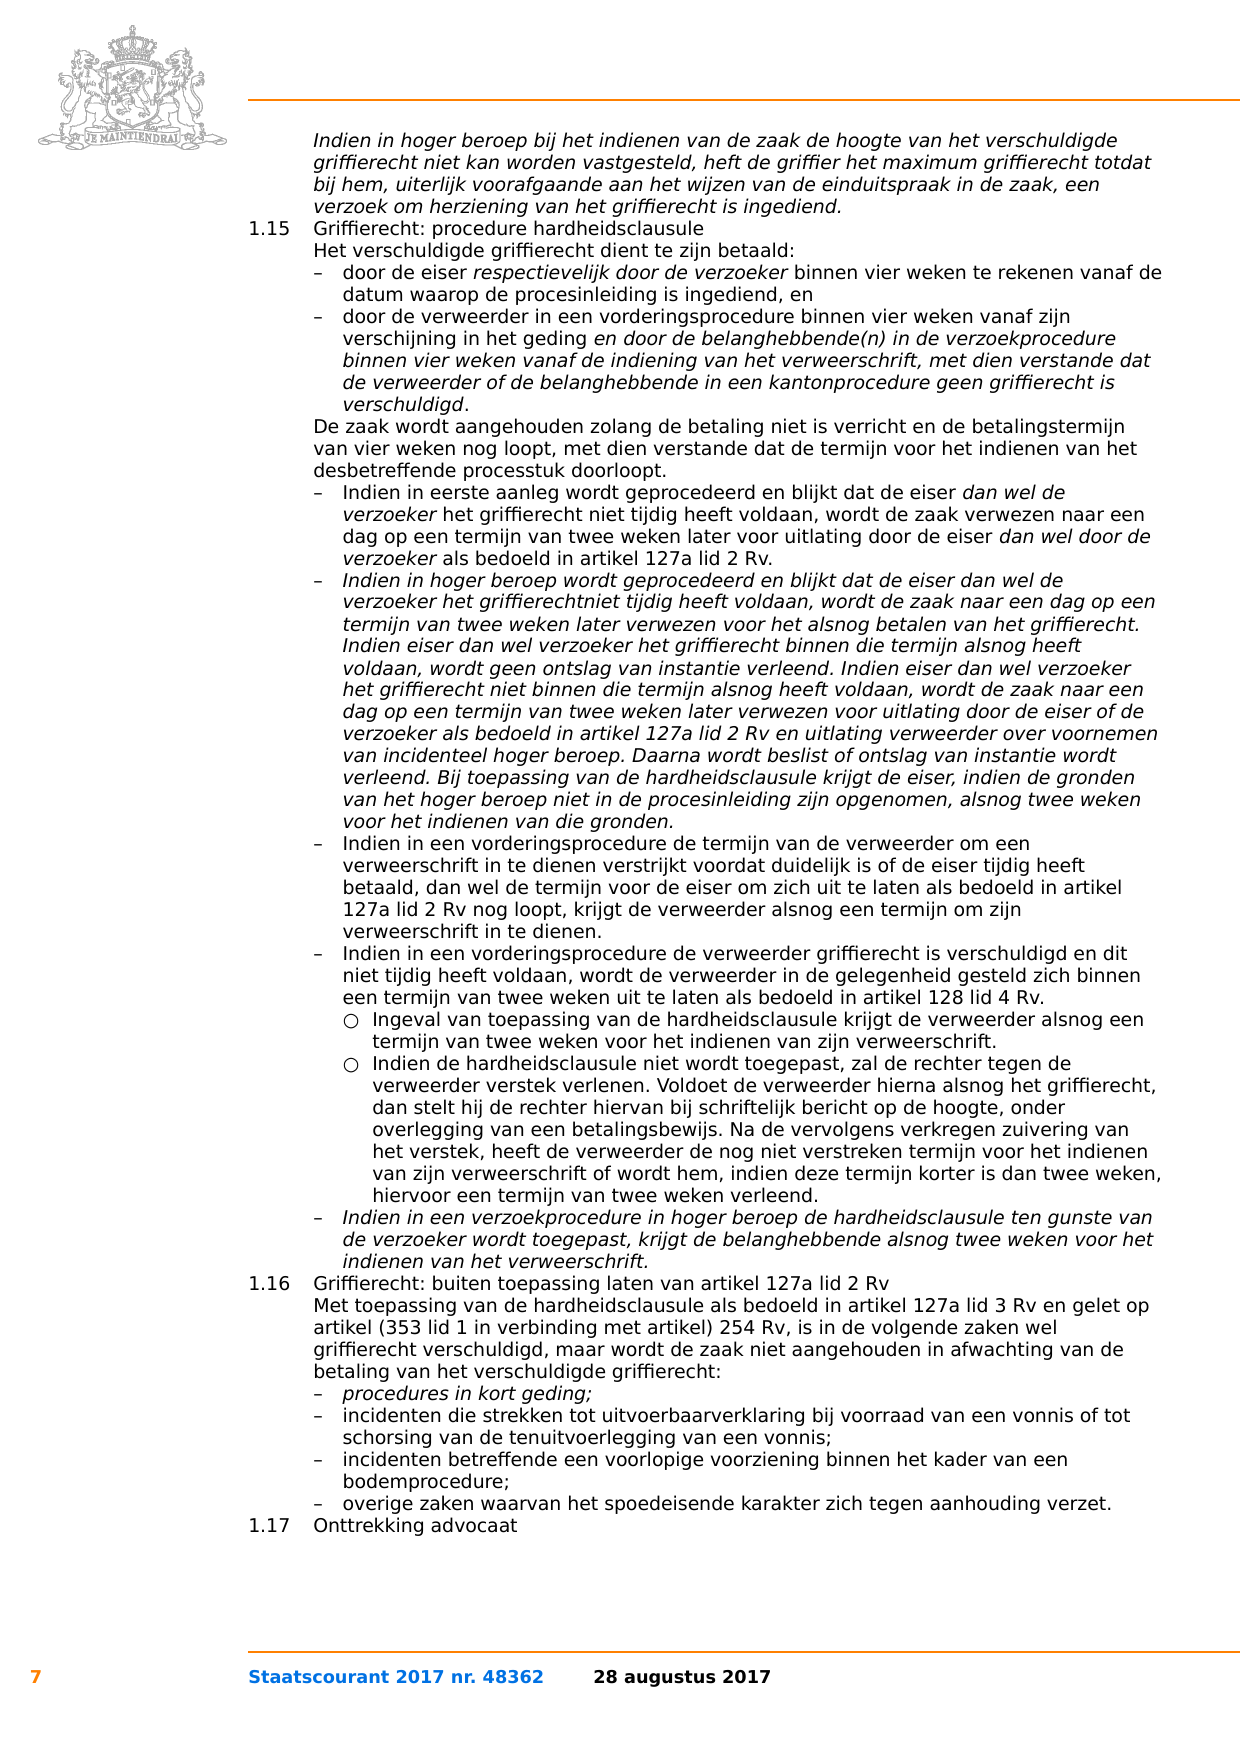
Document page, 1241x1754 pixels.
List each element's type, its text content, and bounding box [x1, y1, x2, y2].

text – Indien in een vorderingsprocedure de termijn van de verweerder om een verweerschrift in te dienen verstrijkt voordat duidelijk is of de eiser tijdig heeft betaald, dan wel de termijn voor de eiser om zich uit te laten als bedoeld in artikel 127a lid 2 Rv nog loopt, krijgt de verweerder alsnog een termijn om zijn verweerschrift in te dienen. [313, 833, 1163, 943]
text – Indien in eerste aanleg wordt geprocedeerd en blijkt dat de eiser dan wel de verzoeker het griffierecht niet tijdig heeft voldaan, wordt de zaak verwezen naar een dag op een termijn van twee weken later voor uitlating door de eiser dan wel door de verzoeker als bedoeld in artikel 127a lid 2 Rv. [313, 482, 1163, 569]
text 1.15 Griffierecht: procedure hardheidsclausule [248, 218, 1163, 240]
text – Indien in hoger beroep wordt geprocedeerd en blijkt dat de eiser dan wel de verzoeker het griffierechtniet tijdig heeft voldaan, wordt de zaak naar een dag op een termijn van twee weken later verwezen voor het alsnog betalen van het griffierecht. Indien eiser dan wel verzoeker het griffierecht binnen die termijn alsnog heeft voldaan, wordt geen ontslag van instantie verleend. Indien eiser dan wel verzoeker het griffierecht niet binnen die termijn alsnog heeft voldaan, wordt de zaak naar een dag op een termijn van twee weken later verwezen voor uitlating door de eiser of de verzoeker als bedoeld in artikel 127a lid 2 Rv en uitlating verweerder over voornemen van incidenteel hoger beroep. Daarna wordt beslist of ontslag van instantie wordt verleend. Bij toepassing van de hardheidsclausule krijgt de eiser, indien de gronden van het hoger beroep niet in de procesinleiding zijn opgenomen, alsnog twee weken voor het indienen van die gronden. [313, 569, 1163, 833]
text ○ Indien de hardheidsclausule niet wordt toegepast, zal de rechter tegen de verweerder verstek verlenen. Voldoet de verweerder hierna alsnog het griffierecht, dan stelt hij de rechter hiervan bij schriftelijk bericht op de hoogte, onder overlegging van een betalingsbewijs. Na de vervolgens verkregen zuivering van het verstek, heeft de verweerder de nog niet verstreken termijn voor het indienen van zijn verweerschrift of wordt hem, indien deze termijn korter is dan twee weken, hiervoor een termijn van twee weken verleend. [343, 1053, 1163, 1207]
text – Indien in een verzoekprocedure in hoger beroep de hardheidsclausule ten gunste van de verzoeker wordt toegepast, krijgt de belanghebbende alsnog twee weken voor het indienen van het verweerschrift. [313, 1207, 1163, 1273]
text De zaak wordt aangehouden zolang de betaling niet is verricht en de betalingstermijn van vier weken nog loopt, met dien verstande dat de termijn voor het indienen van het desbetreffende processtuk doorloopt. [313, 416, 1163, 482]
text Indien in hoger beroep bij het indienen van de zaak de hoogte van het verschuldigde griffierecht niet kan worden vastgesteld, heft de griffier het maximum griffierecht totdat bij hem, uiterlijk voorafgaande aan het wijzen van de einduitspraak in de zaak, een verzoek om herziening van het griffierecht is ingediend. [313, 130, 1163, 218]
text – door de verweerder in een vorderingsprocedure binnen vier weken vanaf zijn verschijning in het geding en door de belanghebbende(n) in de verzoekprocedure binnen vier weken vanaf de indiening van het verweerschrift, met dien verstande dat de verweerder of de belanghebbende in een kantonprocedure geen griffierecht is verschuldigd. [313, 306, 1163, 416]
text – incidenten die strekken tot uitvoerbaarverklaring bij voorraad van een vonnis of tot schorsing van de tenuitvoerlegging van een vonnis; [313, 1405, 1163, 1449]
text Met toepassing van de hardheidsclausule als bedoeld in artikel 127a lid 3 Rv en gelet op artikel (353 lid 1 in verbinding met artikel) 254 Rv, is in de volgende zaken wel griffierecht verschuldigd, maar wordt de zaak niet aangehouden in afwachting van de betaling van het verschuldigde griffierecht: [313, 1295, 1163, 1383]
text Het verschuldigde griffierecht dient te zijn betaald: [313, 240, 1163, 262]
picture [38, 25, 227, 150]
text ○ Ingeval van toepassing van de hardheidsclausule krijgt de verweerder alsnog een termijn van twee weken voor het indienen van zijn verweerschrift. [343, 1009, 1163, 1053]
text – overige zaken waarvan het spoedeisende karakter zich tegen aanhouding verzet. [313, 1493, 1163, 1514]
text – Indien in een vorderingsprocedure de verweerder griffierecht is verschuldigd en dit niet tijdig heeft voldaan, wordt de verweerder in de gelegenheid gesteld zich binnen een termijn van twee weken uit te laten als bedoeld in artikel 128 lid 4 Rv. [313, 943, 1163, 1009]
text 1.16 Griffierecht: buiten toepassing laten van artikel 127a lid 2 Rv [248, 1273, 1163, 1295]
text – door de eiser respectievelijk door de verzoeker binnen vier weken te rekenen vanaf de datum waarop de procesinleiding is ingediend, en [313, 262, 1163, 306]
text 1.17 Onttrekking advocaat [248, 1514, 1163, 1537]
text – incidenten betreffende een voorlopige voorziening binnen het kader van een bodemprocedure; [313, 1449, 1163, 1493]
text – procedures in kort geding; [313, 1383, 1163, 1405]
